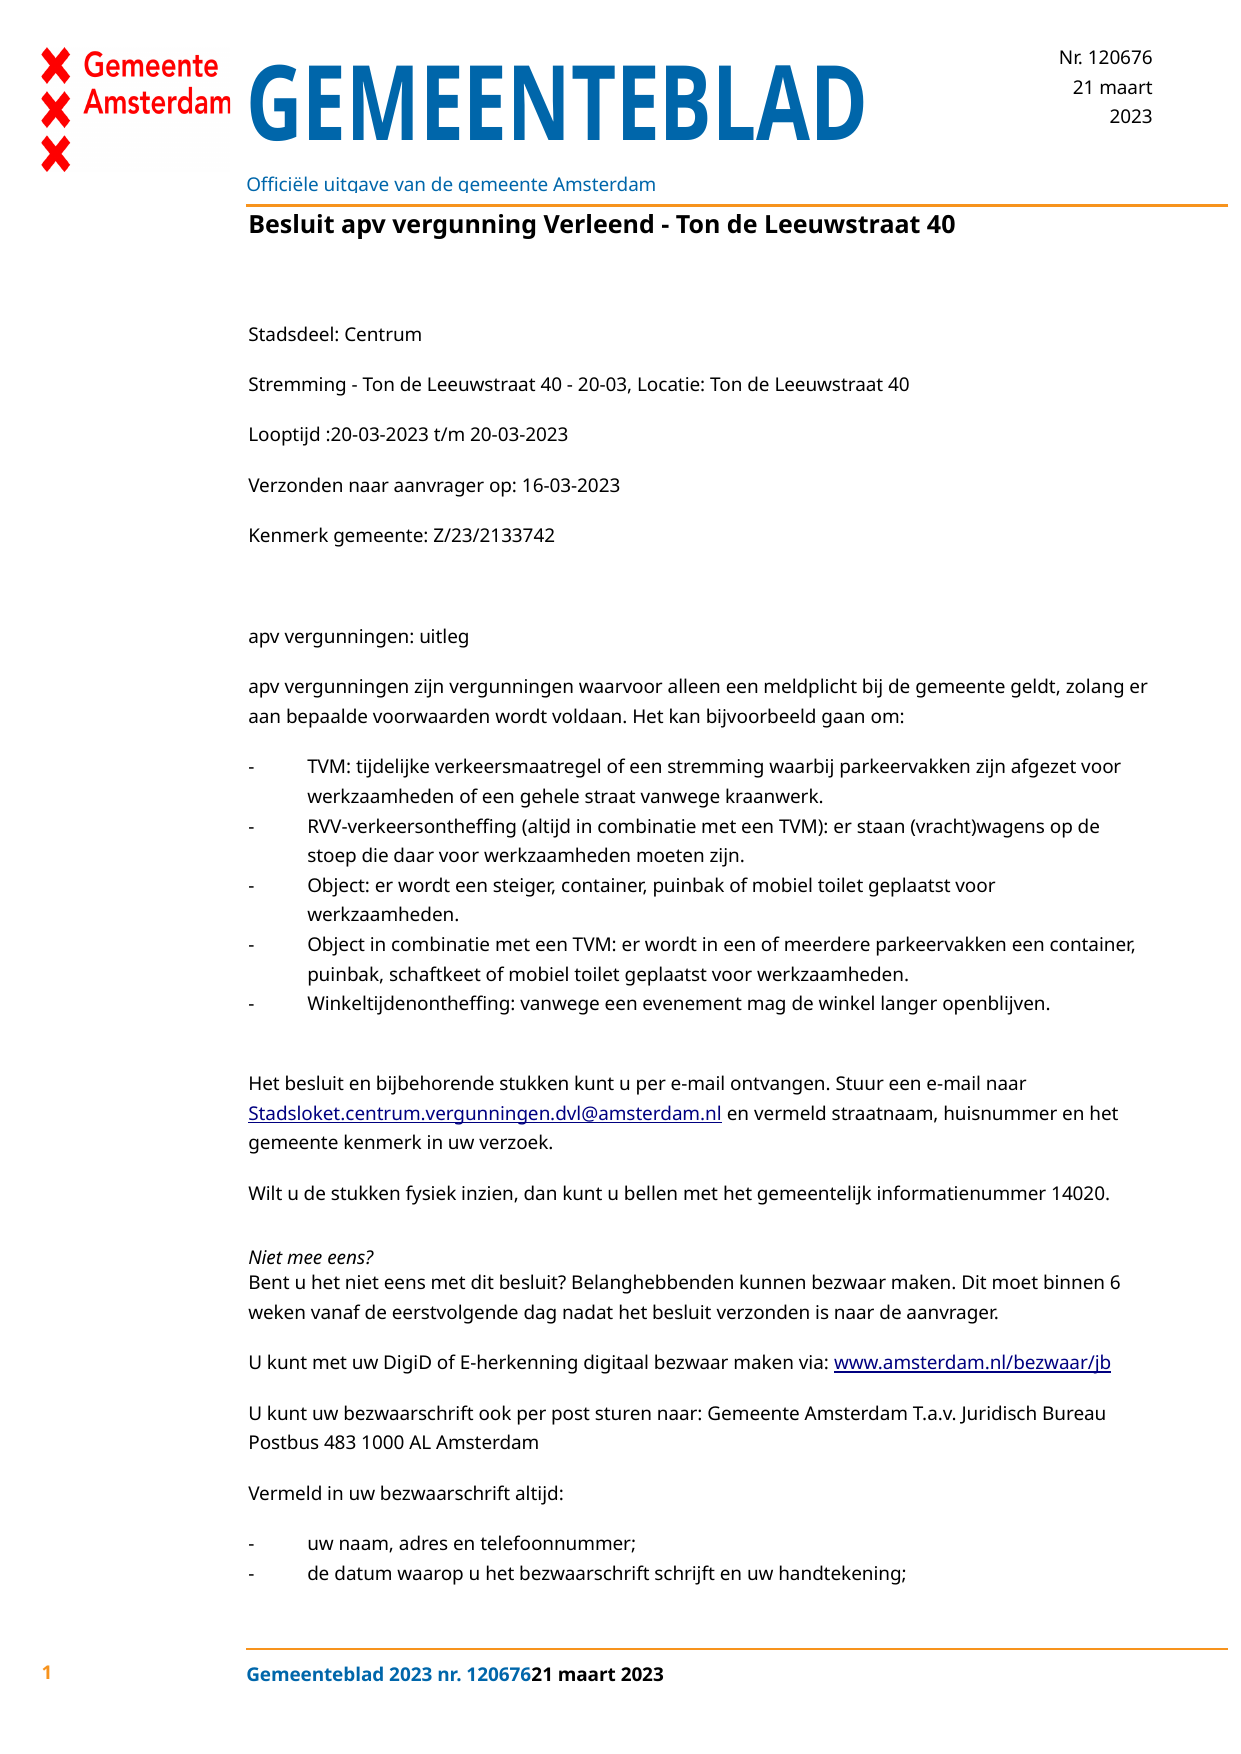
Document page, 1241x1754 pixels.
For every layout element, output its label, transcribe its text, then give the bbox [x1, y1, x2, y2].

text Niet mee eens? [248, 1244, 1152, 1269]
text Looptijd :20-03-2023 t/m 20-03-2023 [248, 422, 1152, 447]
text Stremming - Ton de Leeuwstraat 40 - 20-03, Locatie: Ton de Leeuwstraat 40 [248, 371, 1152, 397]
text Het besluit en bijbehorende stukken kunt u per e-mail ontvangen. Stuur een e-mail naar Stadsloket.centrum.vergunningen.dvl@amsterdam.nl en vermeld straatnaam, huisnummer en het gemeente kenmerk in uw verzoek. [248, 1070, 1152, 1155]
text Kenmerk gemeente: Z/23/2133742 [248, 522, 1152, 548]
text Stadsdeel: Centrum [248, 321, 1152, 346]
text apv vergunningen zijn vergunningen waarvoor alleen een meldplicht bij de gemeente geldt, zolang er aan bepaalde voorwaarden wordt voldaan. Het kan bijvoorbeeld gaan om: [248, 674, 1152, 729]
list uw naam, adres en telefoonnummer; [248, 1530, 1152, 1556]
text apv vergunningen: uitleg [248, 623, 1152, 649]
text Wilt u de stukken fysiek inzien, dan kunt u bellen met het gemeentelijk informatienummer 14020. [248, 1180, 1152, 1206]
list TVM: tijdelijke verkeersmaatregel of een stremming waarbij parkeervakken zijn afgezet voor werkzaamheden of een gehele straat vanwege kraanwerk. [248, 754, 1152, 809]
text Bent u het niet eens met dit besluit? Belanghebbenden kunnen bezwaar maken. Dit moet binnen 6 weken vanaf de eerstvolgende dag nadat het besluit verzonden is naar de aanvrager. [248, 1269, 1152, 1325]
text Besluit apv vergunning Verleend - Ton de Leeuwstraat 40 [248, 207, 1152, 241]
list Object: er wordt een steiger, container, puinbak of mobiel toilet geplaatst voor werkzaamheden. [248, 872, 1152, 927]
list Object in combinatie met een TVM: er wordt in een of meerdere parkeervakken een container, puinbak, schaftkeet of mobiel toilet geplaatst voor werkzaamheden. [248, 931, 1152, 986]
list RVV-verkeersontheffing (altijd in combinatie met een TVM): er staan (vracht)wagens op de stoep die daar voor werkzaamheden moeten zijn. [248, 813, 1152, 868]
text Vermeld in uw bezwaarschrift altijd: [248, 1480, 1152, 1506]
picture [41, 47, 231, 172]
text U kunt met uw DigiD of E-herkenning digitaal bezwaar maken via: www.amsterdam.nl/bezwaar/jb [248, 1349, 1152, 1375]
list Winkeltijdenontheffing: vanwege een evenement mag de winkel langer openblijven. [248, 990, 1152, 1016]
text U kunt uw bezwaarschrift ook per post sturen naar: Gemeente Amsterdam T.a.v. Juridisch Bureau Postbus 483 1000 AL Amsterdam [248, 1400, 1152, 1455]
list de datum waarop u het bezwaarschrift schrijft en uw handtekening; [248, 1560, 1152, 1586]
text Verzonden naar aanvrager op: 16-03-2023 [248, 472, 1152, 498]
